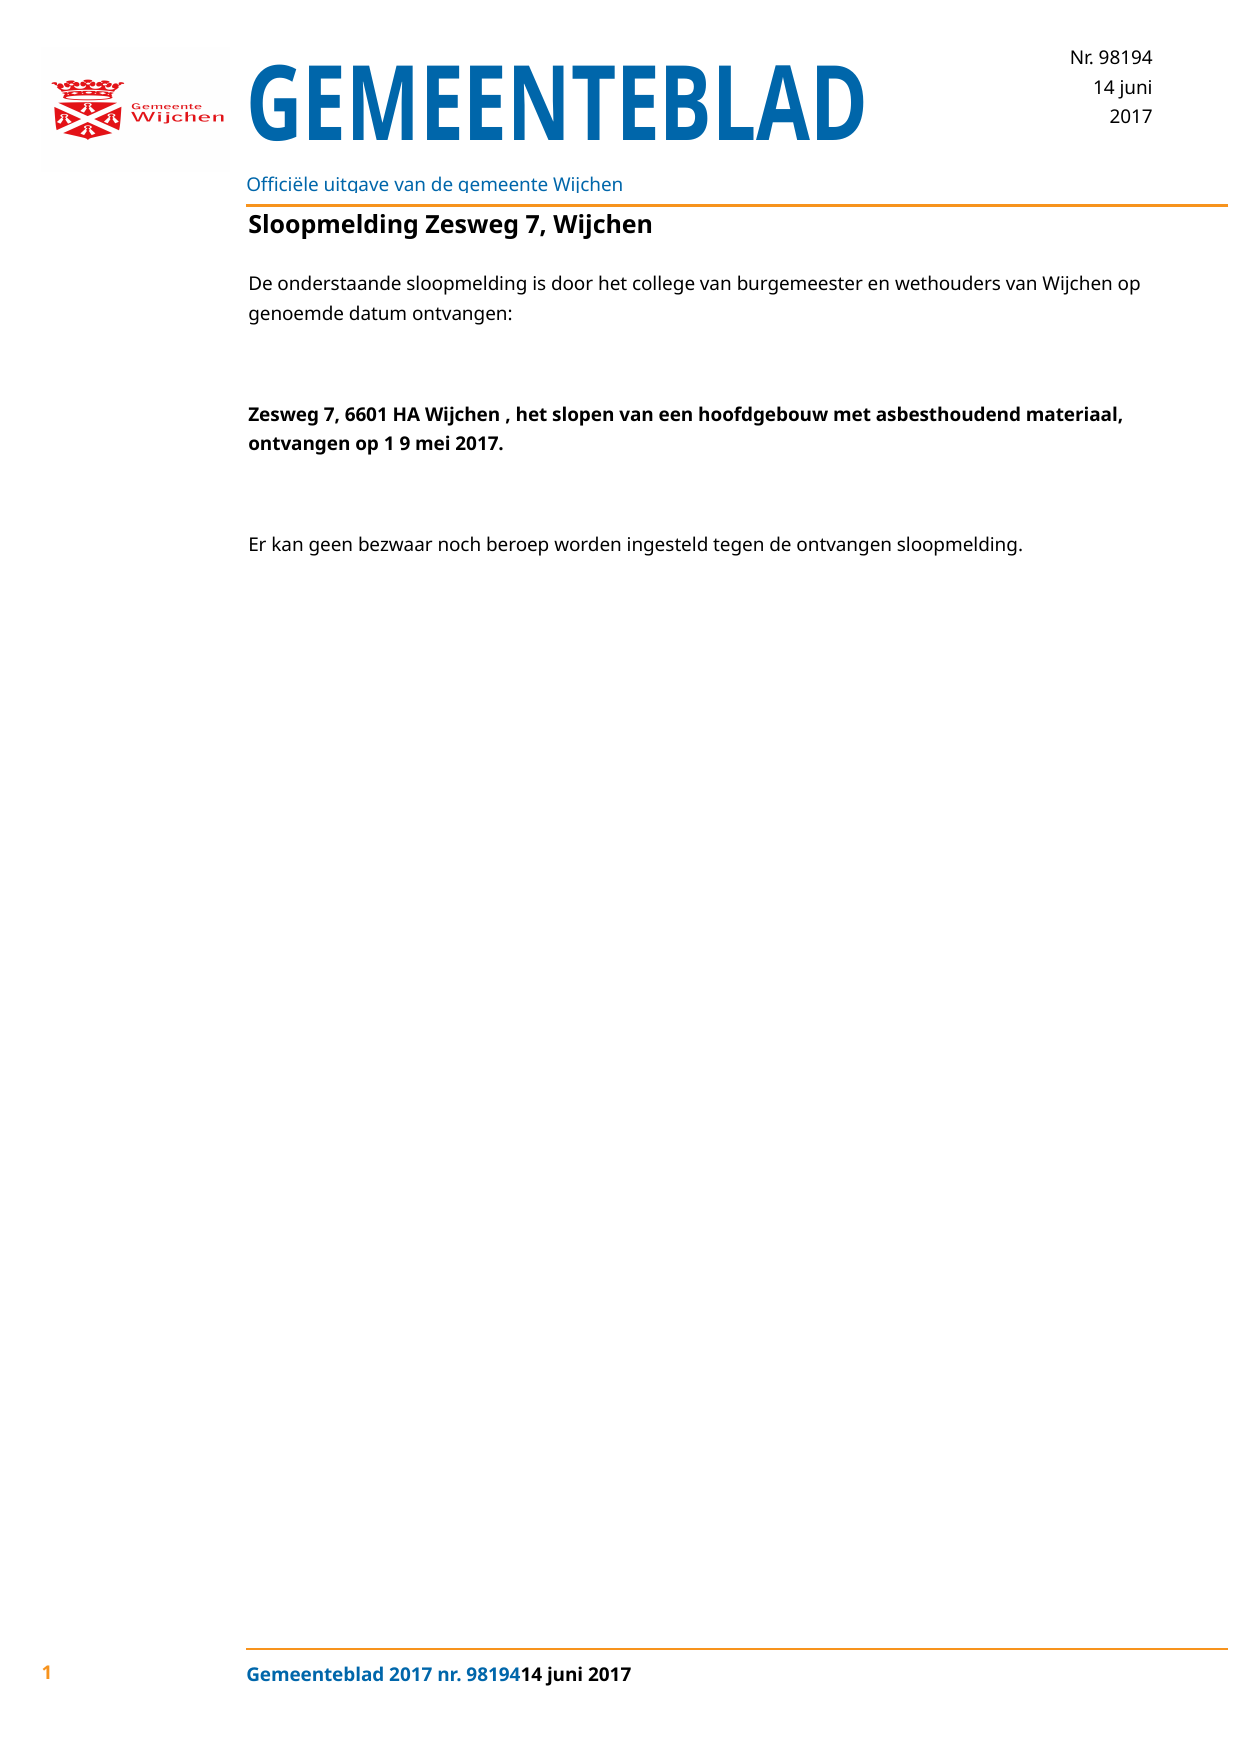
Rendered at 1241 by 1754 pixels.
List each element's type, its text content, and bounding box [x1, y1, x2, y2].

text De onderstaande sloopmelding is door het college van burgemeester en wethouders van Wijchen op genoemde datum ontvangen: [248, 270, 1152, 326]
text Sloopmelding Zesweg 7, Wijchen [248, 207, 1152, 241]
text Er kan geen bezwaar noch beroep worden ingesteld tegen de ontvangen sloopmelding. [248, 531, 1152, 557]
picture [41, 47, 231, 172]
text Zesweg 7, 6601 HA Wijchen , het slopen van een hoofdgebouw met asbesthoudend materiaal, ontvangen op 1 9 mei 2017. [248, 401, 1152, 456]
